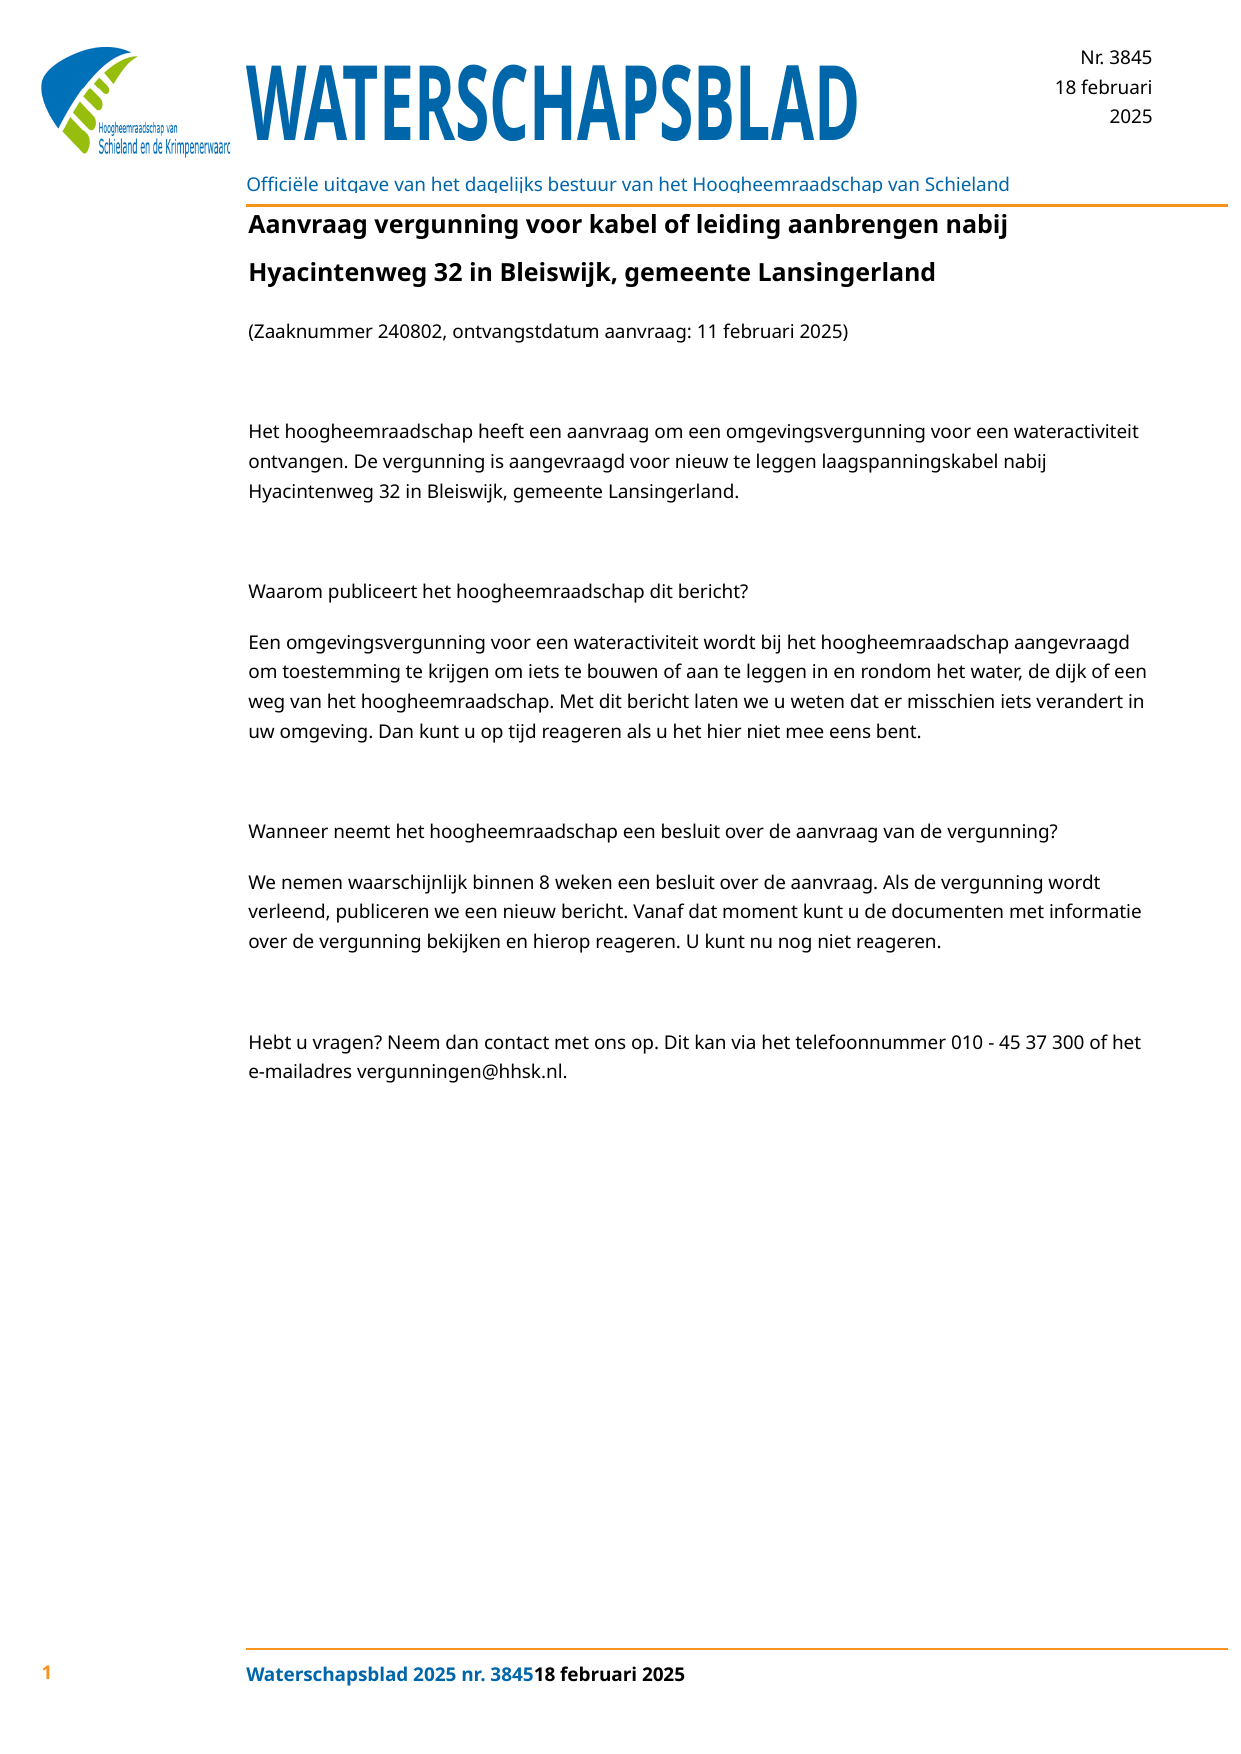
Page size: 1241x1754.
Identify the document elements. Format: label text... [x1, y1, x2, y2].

text Een omgevingsvergunning voor een wateractiviteit wordt bij het hoogheemraadschap aangevraagd om toestemming te krijgen om iets te bouwen of aan te leggen in en rondom het water, de dijk of een weg van het hoogheemraadschap. Met dit bericht laten we u weten dat er misschien iets verandert in uw omgeving. Dan kunt u op tijd reageren als u het hier niet mee eens bent. [248, 629, 1152, 744]
text We nemen waarschijnlijk binnen 8 weken een besluit over de aanvraag. Als de vergunning wordt verleend, publiceren we een nieuw bericht. Vanaf dat moment kunt u de documenten met informatie over de vergunning bekijken en hierop reageren. U kunt nu nog niet reageren. [248, 869, 1152, 954]
text Aanvraag vergunning voor kabel of leiding aanbrengen nabij Hyacintenweg 32 in Bleiswijk, gemeente Lansingerland [248, 207, 1152, 288]
text Het hoogheemraadschap heeft een aanvraag om een omgevingsvergunning voor een wateractiviteit ontvangen. De vergunning is aangevraagd voor nieuw te leggen laagspanningskabel nabij Hyacintenweg 32 in Bleiswijk, gemeente Lansingerland. [248, 419, 1152, 504]
text Waarom publiceert het hoogheemraadschap dit bericht? [248, 579, 1152, 604]
picture [41, 47, 231, 172]
text (Zaaknummer 240802, ontvangstdatum aanvraag: 11 februari 2025) [248, 318, 1152, 344]
text Hebt u vragen? Neem dan contact met ons op. Dit kan via het telefoonnummer 010 - 45 37 300 of het e-mailadres vergunningen@hhsk.nl. [248, 1029, 1152, 1084]
text Wanneer neemt het hoogheemraadschap een besluit over de aanvraag van de vergunning? [248, 819, 1152, 844]
